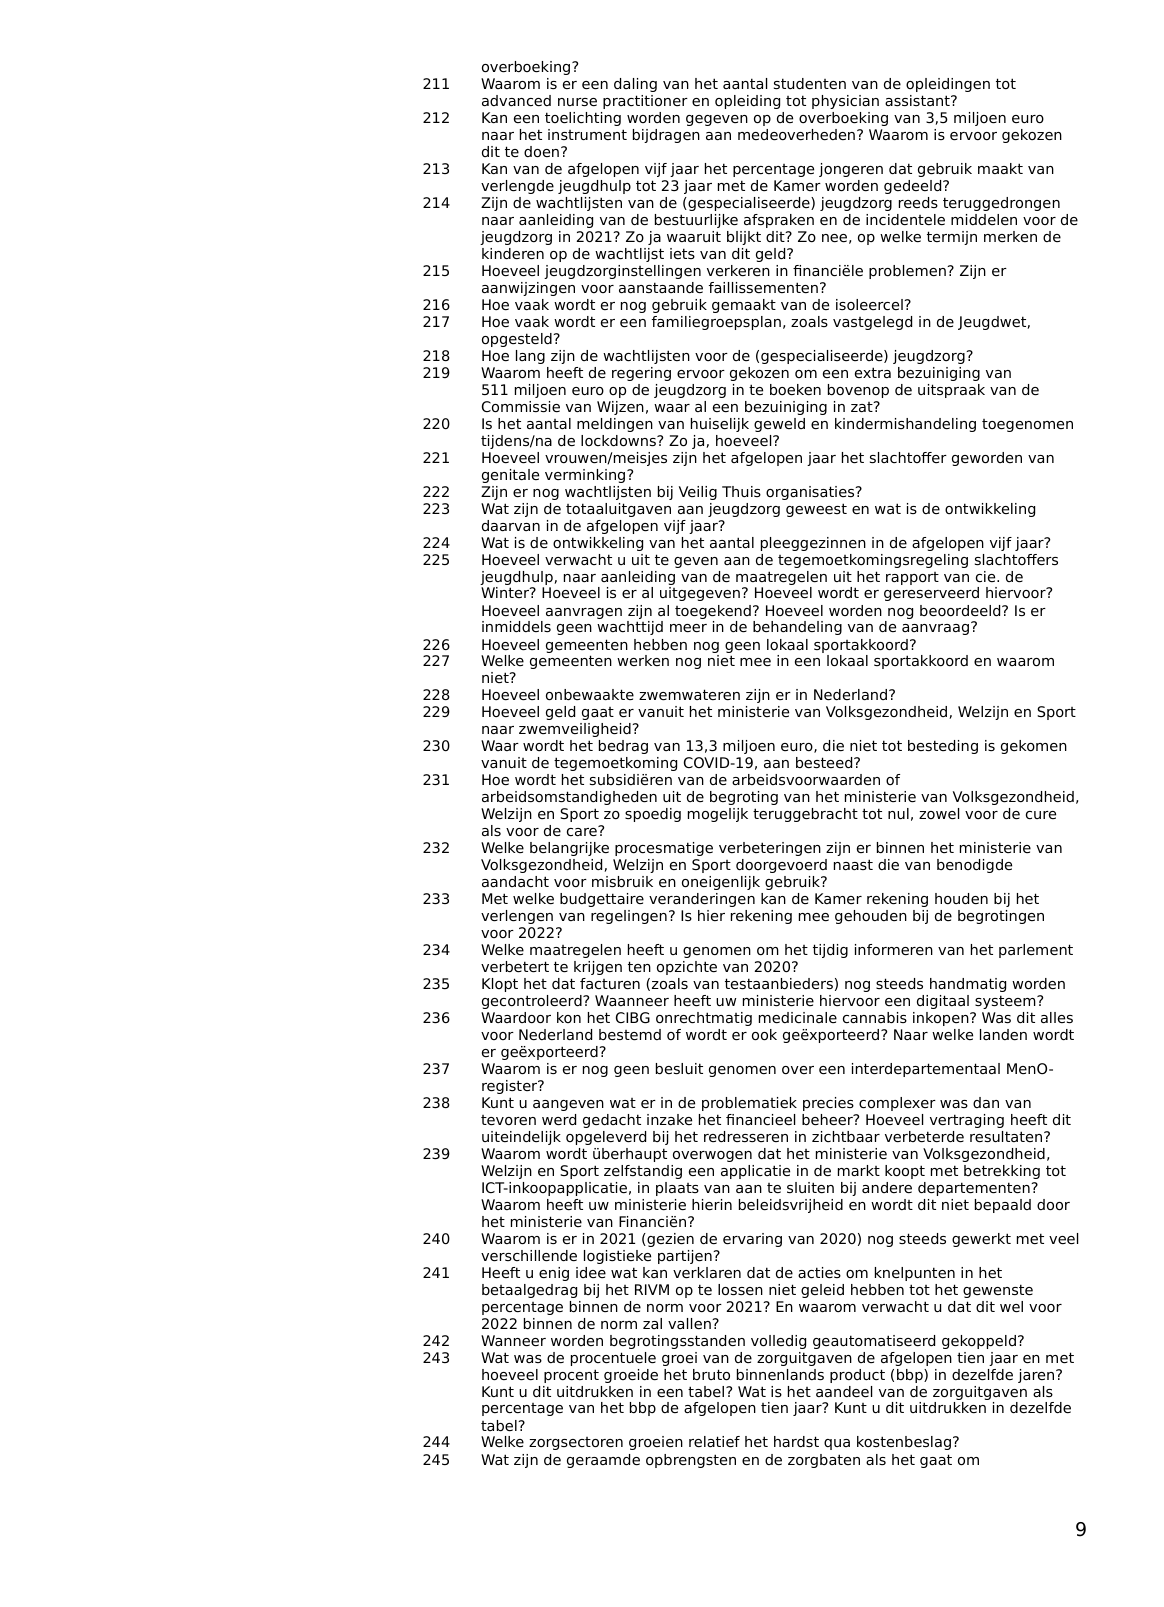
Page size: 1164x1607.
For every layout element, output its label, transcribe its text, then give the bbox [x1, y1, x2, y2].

table_cell 244 [422, 1434, 475, 1451]
table_cell 236 [422, 1010, 475, 1061]
table_cell Waarom is er nog geen besluit genomen over een interdepartementaal MenO-register? [475, 1061, 1087, 1095]
table_cell 227 [422, 653, 475, 687]
table_cell 231 [422, 772, 475, 840]
table_cell 217 [422, 314, 475, 348]
table_cell Hoeveel vrouwen/meisjes zijn het afgelopen jaar het slachtoffer geworden van genitale verminking? [475, 450, 1087, 483]
table_cell 222 [422, 484, 475, 501]
table_cell 234 [422, 942, 475, 976]
table_cell 243 [422, 1350, 475, 1434]
table_cell Welke belangrijke procesmatige verbeteringen zijn er binnen het ministerie van Volksgezondheid, Welzijn en Sport doorgevoerd naast die van benodigde aandacht voor misbruik en oneigenlijk gebruik? [475, 840, 1087, 891]
table_cell 212 [422, 110, 475, 161]
table_cell 220 [422, 416, 475, 449]
table_cell 226 [422, 636, 475, 653]
table_cell Hoeveel verwacht u uit te geven aan de tegemoetkomingsregeling slachtoffers jeugdhulp, naar aanleiding van de maatregelen uit het rapport van cie. de Winter? Hoeveel is er al uitgegeven? Hoeveel wordt er gereserveerd hiervoor? Hoeveel aanvragen zijn al toegekend? Hoeveel worden nog beoordeeld? Is er inmiddels geen wachttijd meer in de behandeling van de aanvraag? [475, 551, 1087, 636]
table_cell Welke maatregelen heeft u genomen om het tijdig informeren van het parlement verbetert te krijgen ten opzichte van 2020? [475, 942, 1087, 976]
table_cell Zijn er nog wachtlijsten bij Veilig Thuis organisaties? [475, 484, 1087, 501]
table_cell 213 [422, 161, 475, 195]
table_cell 223 [422, 501, 475, 534]
table_cell 235 [422, 976, 475, 1010]
table_cell Hoe vaak wordt er een familiegroepsplan, zoals vastgelegd in de Jeugdwet, opgesteld? [475, 314, 1087, 348]
table_cell Welke zorgsectoren groeien relatief het hardst qua kostenbeslag? [475, 1434, 1087, 1451]
table_cell 225 [422, 551, 475, 636]
table_cell Waarom is er een daling van het aantal studenten van de opleidingen tot advanced nurse practitioner en opleiding tot physician assistant? [475, 76, 1087, 110]
table_cell Wat zijn de geraamde opbrengsten en de zorgbaten als het gaat om [475, 1451, 1087, 1468]
table_cell 216 [422, 297, 475, 314]
table_cell Kunt u aangeven wat er in de problematiek precies complexer was dan van tevoren werd gedacht inzake het financieel beheer? Hoeveel vertraging heeft dit uiteindelijk opgeleverd bij het redresseren in zichtbaar verbeterde resultaten? [475, 1095, 1087, 1146]
table_cell Waarom is er in 2021 (gezien de ervaring van 2020) nog steeds gewerkt met veel verschillende logistieke partijen? [475, 1231, 1087, 1264]
table_cell Hoeveel geld gaat er vanuit het ministerie van Volksgezondheid, Welzijn en Sport naar zwemveiligheid? [475, 704, 1087, 738]
table_cell Hoe wordt het subsidiëren van de arbeidsvoorwaarden of arbeidsomstandigheden uit de begroting van het ministerie van Volksgezondheid, Welzijn en Sport zo spoedig mogelijk teruggebracht tot nul, zowel voor de cure als voor de care? [475, 772, 1087, 840]
table_cell Waardoor kon het CIBG onrechtmatig medicinale cannabis inkopen? Was dit alles voor Nederland bestemd of wordt er ook geëxporteerd? Naar welke landen wordt er geëxporteerd? [475, 1010, 1087, 1061]
table_cell Wat is de ontwikkeling van het aantal pleeggezinnen in de afgelopen vijf jaar? [475, 535, 1087, 551]
table_cell 228 [422, 687, 475, 704]
table_cell Heeft u enig idee wat kan verklaren dat de acties om knelpunten in het betaalgedrag bij het RIVM op te lossen niet geleid hebben tot het gewenste percentage binnen de norm voor 2021? En waarom verwacht u dat dit wel voor 2022 binnen de norm zal vallen? [475, 1265, 1087, 1332]
table_cell 214 [422, 195, 475, 263]
table_cell Wat zijn de totaaluitgaven aan jeugdzorg geweest en wat is de ontwikkeling daarvan in de afgelopen vijf jaar? [475, 501, 1087, 534]
table_cell 229 [422, 704, 475, 738]
table_cell 239 [422, 1146, 475, 1231]
table_cell Met welke budgettaire veranderingen kan de Kamer rekening houden bij het verlengen van regelingen? Is hier rekening mee gehouden bij de begrotingen voor 2022? [475, 891, 1087, 942]
table_cell 233 [422, 891, 475, 942]
table_cell Is het aantal meldingen van huiselijk geweld en kindermishandeling toegenomen tijdens/na de lockdowns? Zo ja, hoeveel? [475, 416, 1087, 449]
table_cell Hoeveel jeugdzorginstellingen verkeren in financiële problemen? Zijn er aanwijzingen voor aanstaande faillissementen? [475, 263, 1087, 297]
table_cell 211 [422, 76, 475, 110]
table_cell Hoe vaak wordt er nog gebruik gemaakt van de isoleercel? [475, 297, 1087, 314]
table_cell Wat was de procentuele groei van de zorguitgaven de afgelopen tien jaar en met hoeveel procent groeide het bruto binnenlands product (bbp) in dezelfde jaren? Kunt u dit uitdrukken in een tabel? Wat is het aandeel van de zorguitgaven als percentage van het bbp de afgelopen tien jaar? Kunt u dit uitdrukken in dezelfde tabel? [475, 1350, 1087, 1434]
table_cell 242 [422, 1333, 475, 1349]
table_cell 221 [422, 450, 475, 483]
table_cell 230 [422, 738, 475, 772]
table_cell 241 [422, 1265, 475, 1332]
table_cell Klopt het dat facturen (zoals van testaanbieders) nog steeds handmatig worden gecontroleerd? Waanneer heeft uw ministerie hiervoor een digitaal systeem? [475, 976, 1087, 1010]
table_cell 240 [422, 1231, 475, 1264]
table_cell Hoe lang zijn de wachtlijsten voor de (gespecialiseerde) jeugdzorg? [475, 348, 1087, 365]
table_cell 238 [422, 1095, 475, 1146]
table_cell 245 [422, 1451, 475, 1468]
table_cell Waarom heeft de regering ervoor gekozen om een extra bezuiniging van 511 miljoen euro op de jeugdzorg in te boeken bovenop de uitspraak van de Commissie van Wijzen, waar al een bezuiniging in zat? [475, 365, 1087, 416]
table_cell overboeking? [475, 59, 1087, 76]
table_cell Hoeveel onbewaakte zwemwateren zijn er in Nederland? [475, 687, 1087, 704]
table_cell Kan van de afgelopen vijf jaar het percentage jongeren dat gebruik maakt van verlengde jeugdhulp tot 23 jaar met de Kamer worden gedeeld? [475, 161, 1087, 195]
table_cell 232 [422, 840, 475, 891]
table_cell Welke gemeenten werken nog niet mee in een lokaal sportakkoord en waarom niet? [475, 653, 1087, 687]
table_cell 218 [422, 348, 475, 365]
table_cell Kan een toelichting worden gegeven op de overboeking van 3,5 miljoen euro naar het instrument bijdragen aan medeoverheden? Waarom is ervoor gekozen dit te doen? [475, 110, 1087, 161]
table_cell 224 [422, 535, 475, 551]
table_cell [422, 59, 475, 76]
table_cell 219 [422, 365, 475, 416]
table_cell Hoeveel gemeenten hebben nog geen lokaal sportakkoord? [475, 636, 1087, 653]
table_cell Wanneer worden begrotingsstanden volledig geautomatiseerd gekoppeld? [475, 1333, 1087, 1349]
table_cell 237 [422, 1061, 475, 1095]
table_cell Waarom wordt überhaupt overwogen dat het ministerie van Volksgezondheid, Welzijn en Sport zelfstandig een applicatie in de markt koopt met betrekking tot ICT-inkoopapplicatie, in plaats van aan te sluiten bij andere departementen? Waarom heeft uw ministerie hierin beleidsvrijheid en wordt dit niet bepaald door het ministerie van Financiën? [475, 1146, 1087, 1231]
table_cell 215 [422, 263, 475, 297]
table_cell Waar wordt het bedrag van 13,3 miljoen euro, die niet tot besteding is gekomen vanuit de tegemoetkoming COVID-19, aan besteed? [475, 738, 1087, 772]
table_cell Zijn de wachtlijsten van de (gespecialiseerde) jeugdzorg reeds teruggedrongen naar aanleiding van de bestuurlijke afspraken en de incidentele middelen voor de jeugdzorg in 2021? Zo ja waaruit blijkt dit? Zo nee, op welke termijn merken de kinderen op de wachtlijst iets van dit geld? [475, 195, 1087, 263]
